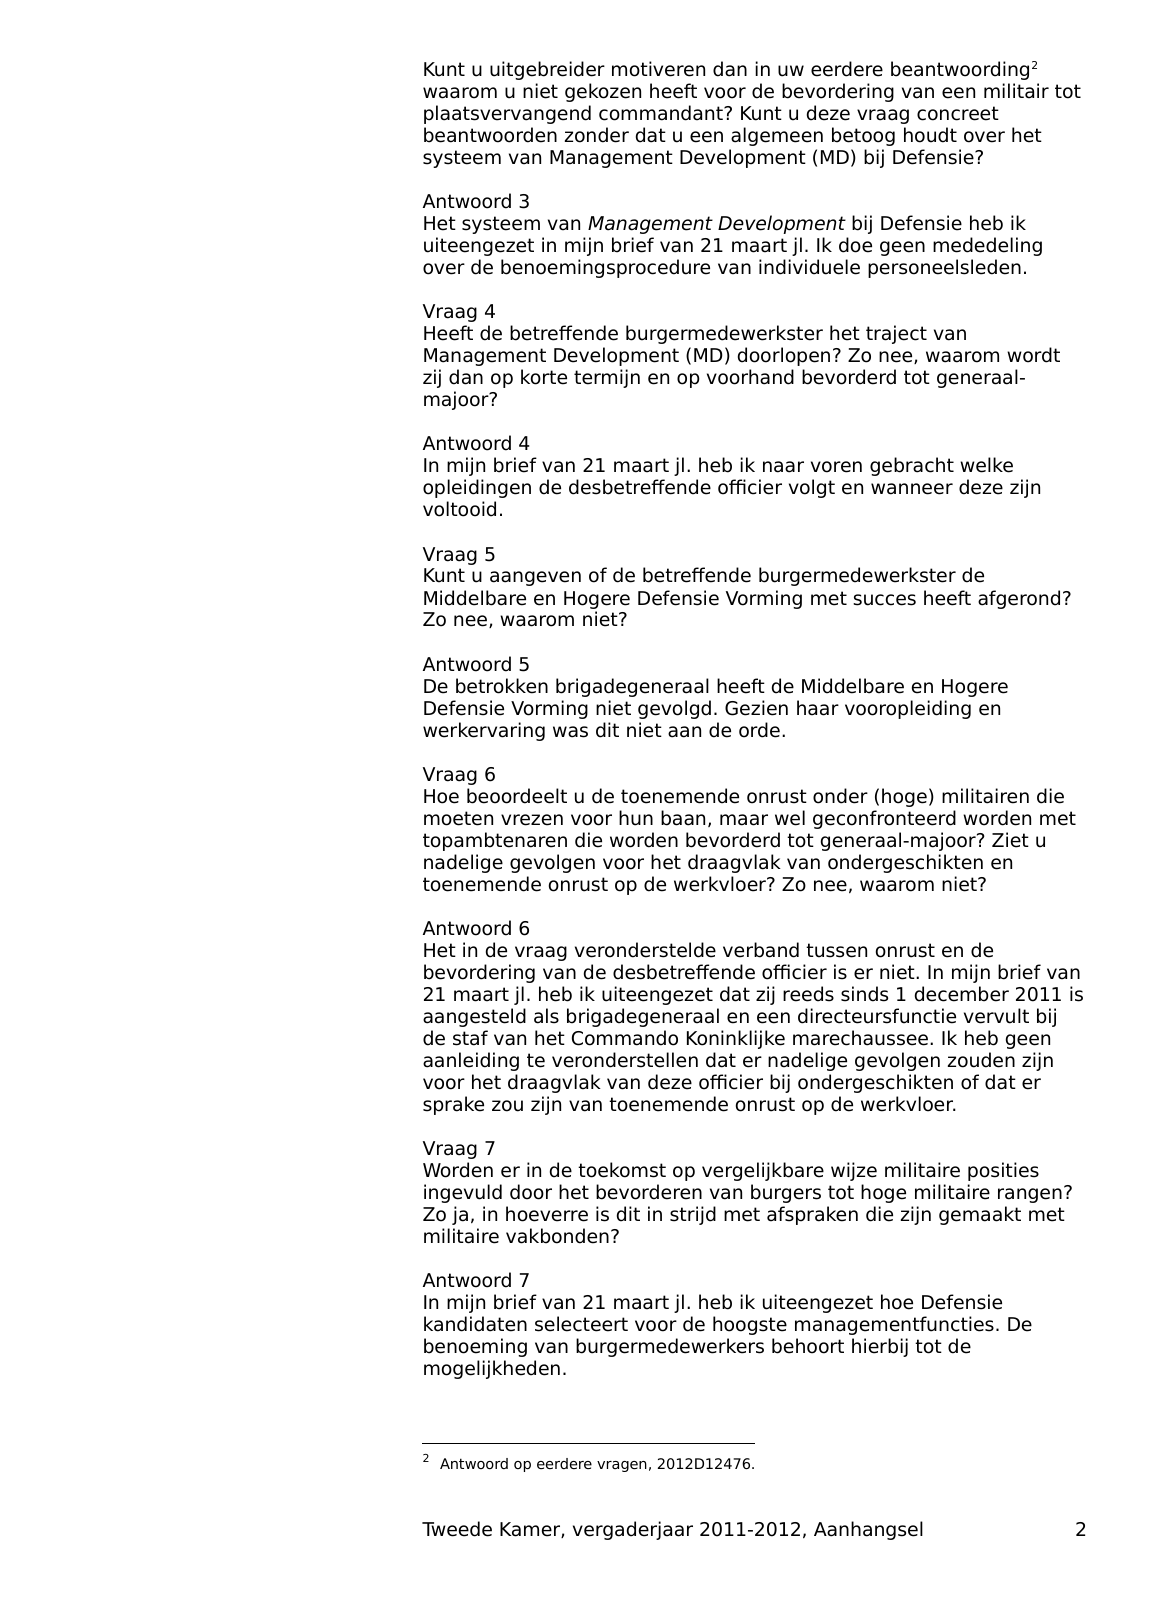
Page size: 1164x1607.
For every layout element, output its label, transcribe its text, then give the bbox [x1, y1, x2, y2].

text Worden er in de toekomst op vergelijkbare wijze militaire posities ingevuld door het bevorderen van burgers tot hoge militaire rangen? Zo ja, in hoeverre is dit in strijd met afspraken die zijn gemaakt met militaire vakbonden? [422, 1160, 1087, 1248]
text Vraag 6 [422, 764, 1087, 786]
text Vraag 4 [422, 301, 1087, 323]
text Vraag 5 [422, 543, 1087, 565]
text Het systeem van Management Development bij Defensie heb ik uiteengezet in mijn brief van 21 maart jl. Ik doe geen mededeling over de benoemingsprocedure van individuele personeelsleden. [422, 213, 1087, 279]
text Kunt u aangeven of de betreffende burgermedewerkster de Middelbare en Hogere Defensie Vorming met succes heeft afgerond? Zo nee, waarom niet? [422, 565, 1087, 631]
text Antwoord 5 [422, 653, 1087, 676]
text Vraag 7 [422, 1138, 1087, 1160]
text Antwoord 7 [422, 1270, 1087, 1292]
text Antwoord 6 [422, 918, 1087, 940]
text Antwoord 4 [422, 433, 1087, 455]
text In mijn brief van 21 maart jl. heb ik naar voren gebracht welke opleidingen de desbetreffende officier volgt en wanneer deze zijn voltooid. [422, 455, 1087, 521]
text Heeft de betreffende burgermedewerkster het traject van Management Development (MD) doorlopen? Zo nee, waarom wordt zij dan op korte termijn en op voorhand bevorderd tot generaal-majoor? [422, 323, 1087, 411]
text Antwoord 3 [422, 191, 1087, 213]
text Kunt u uitgebreider motiveren dan in uw eerdere beantwoording waarom u niet gekozen heeft voor de bevordering van een militair tot plaatsvervangend commandant? Kunt u deze vraag concreet beantwoorden zonder dat u een algemeen betoog houdt over het systeem van Management Development (MD) bij Defensie? [422, 59, 1087, 169]
text In mijn brief van 21 maart jl. heb ik uiteengezet hoe Defensie kandidaten selecteert voor de hoogste managementfuncties. De benoeming van burgermedewerkers behoort hierbij tot de mogelijkheden. [422, 1292, 1087, 1380]
text Het in de vraag veronderstelde verband tussen onrust en de bevordering van de desbetreffende officier is er niet. In mijn brief van 21 maart jl. heb ik uiteengezet dat zij reeds sinds 1 december 2011 is aangesteld als brigadegeneraal en een directeursfunctie vervult bij de staf van het Commando Koninklijke marechaussee. Ik heb geen aanleiding te veronderstellen dat er nadelige gevolgen zouden zijn voor het draagvlak van deze officier bij ondergeschikten of dat er sprake zou zijn van toenemende onrust op de werkvloer. [422, 940, 1087, 1116]
text De betrokken brigadegeneraal heeft de Middelbare en Hogere Defensie Vorming niet gevolgd. Gezien haar vooropleiding en werkervaring was dit niet aan de orde. [422, 676, 1087, 741]
text Hoe beoordeelt u de toenemende onrust onder (hoge) militairen die moeten vrezen voor hun baan, maar wel geconfronteerd worden met topambtenaren die worden bevorderd tot generaal-majoor? Ziet u nadelige gevolgen voor het draagvlak van ondergeschikten en toenemende onrust op de werkvloer? Zo nee, waarom niet? [422, 786, 1087, 896]
text Antwoord op eerdere vragen, 2012D12476. [422, 1452, 1087, 1474]
